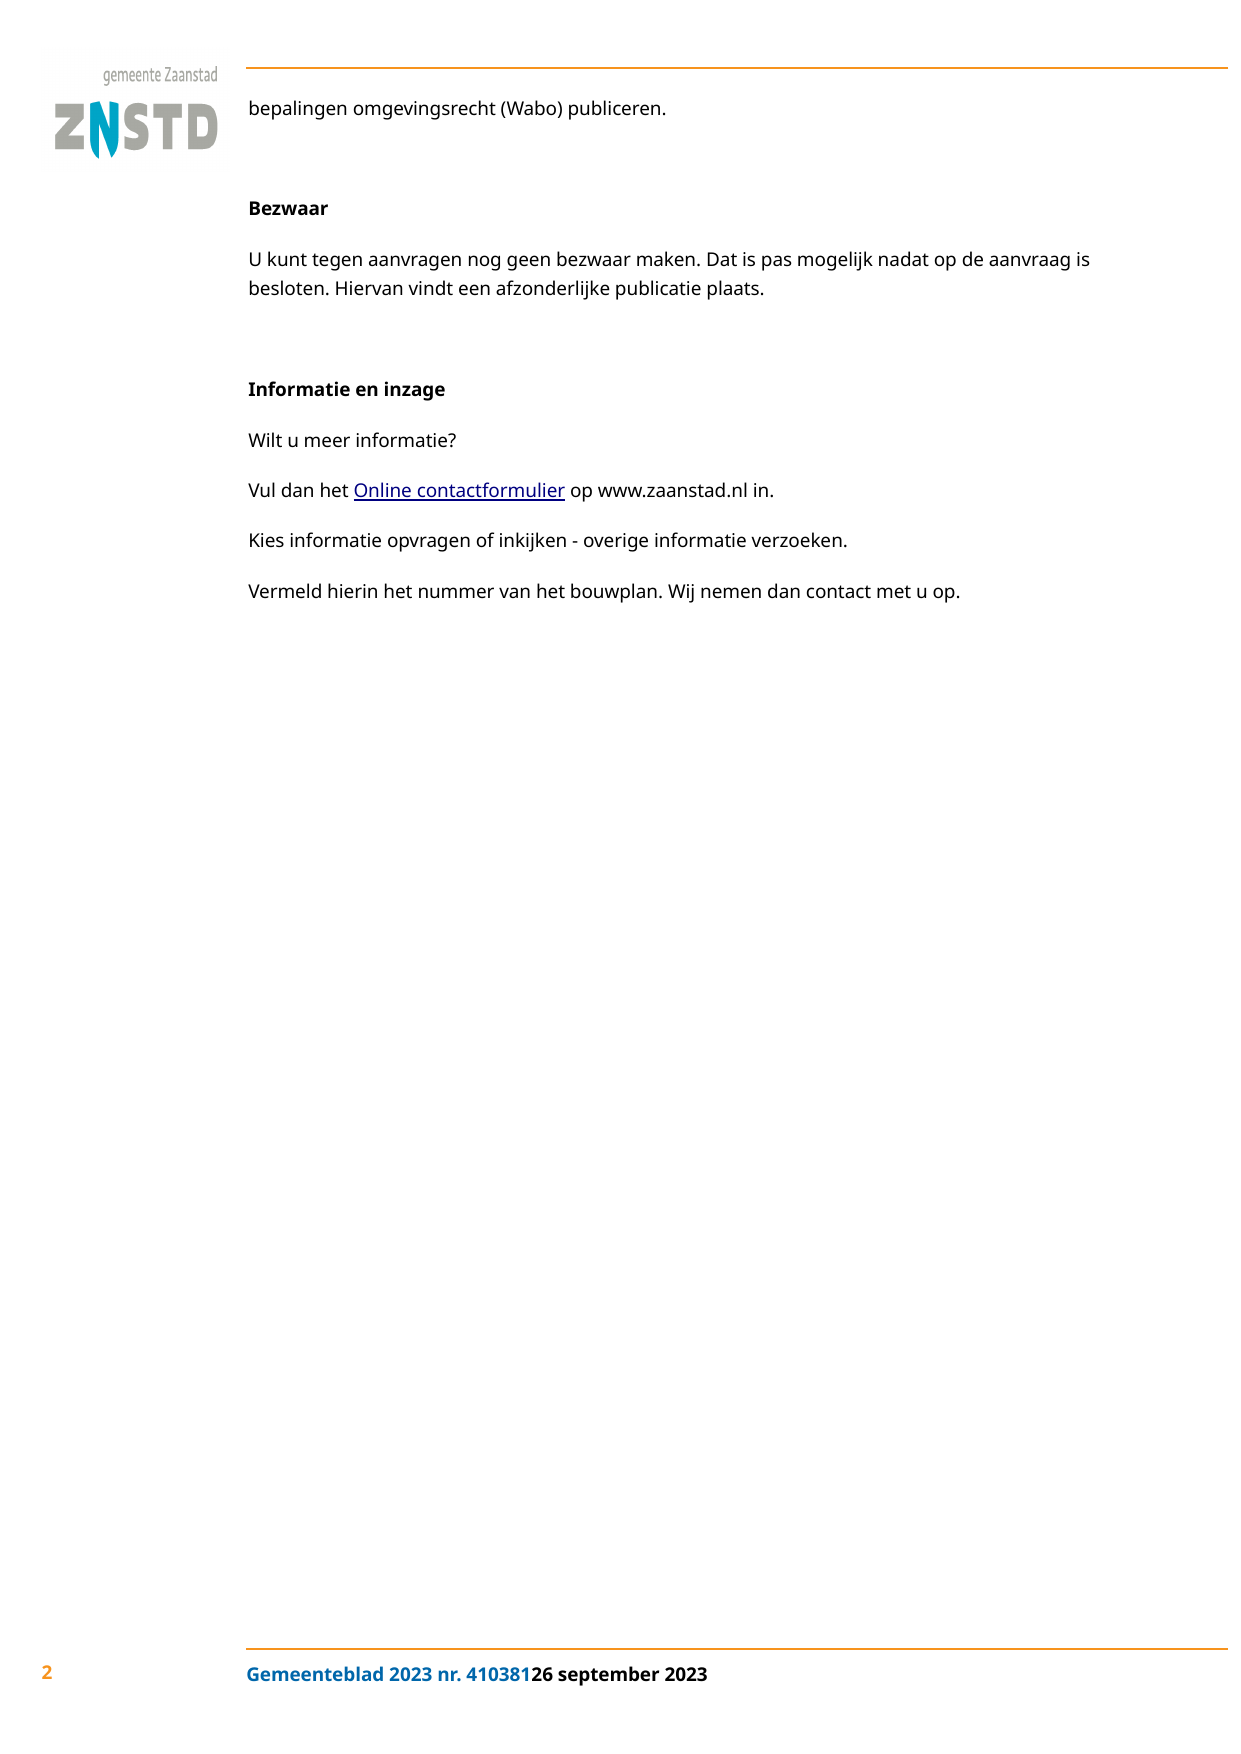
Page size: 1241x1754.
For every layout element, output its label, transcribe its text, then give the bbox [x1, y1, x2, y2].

text Vermeld hierin het nummer van het bouwplan. Wij nemen dan contact met u op. [248, 578, 1152, 604]
text Bezwaar [248, 196, 1152, 221]
text Informatie en inzage [248, 376, 1152, 402]
text Wilt u meer informatie? [248, 427, 1152, 453]
text Vul dan het Online contactformulier op www.zaanstad.nl in. [248, 477, 1152, 503]
text bepalingen omgevingsrecht (Wabo) publiceren. [248, 95, 1152, 121]
text Kies informatie opvragen of inkijken - overige informatie verzoeken. [248, 528, 1152, 553]
text U kunt tegen aanvragen nog geen bezwaar maken. Dat is pas mogelijk nadat op de aanvraag is besloten. Hiervan vindt een afzonderlijke publicatie plaats. [248, 246, 1152, 301]
picture [41, 47, 231, 172]
